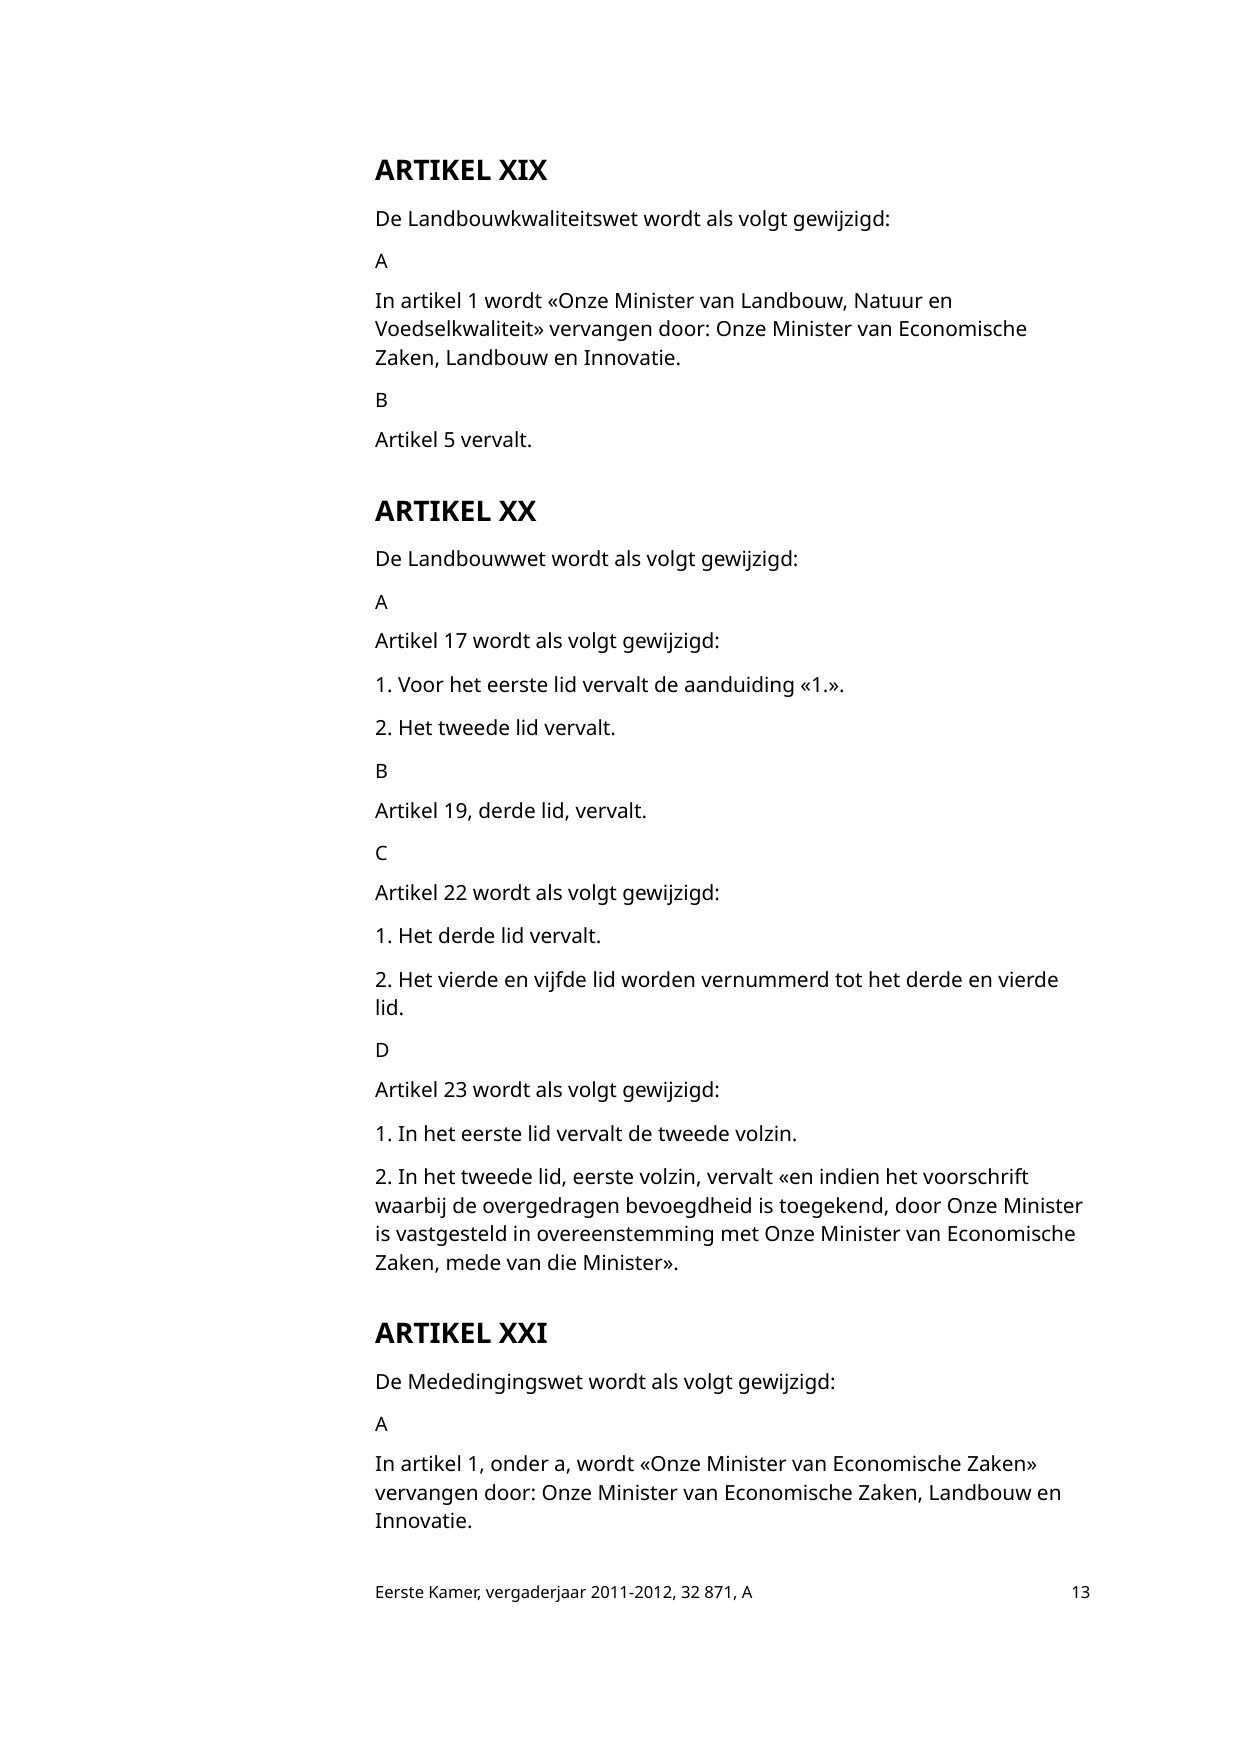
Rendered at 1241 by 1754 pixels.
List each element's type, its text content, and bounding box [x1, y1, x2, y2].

subtitle ARTIKEL XIX [375, 150, 1090, 189]
text B [375, 386, 1090, 413]
text A [375, 588, 1090, 615]
text 1. Het derde lid vervalt. [375, 921, 1090, 950]
subtitle ARTIKEL XXI [375, 1313, 1090, 1352]
text Artikel 5 vervalt. [375, 425, 1090, 453]
text 1. Voor het eerste lid vervalt de aanduiding «1.». [375, 670, 1090, 698]
text A [375, 1411, 1090, 1438]
text De Landbouwkwaliteitswet wordt als volgt gewijzigd: [375, 204, 1090, 232]
text Artikel 17 wordt als volgt gewijzigd: [375, 627, 1090, 655]
subtitle ARTIKEL XX [375, 491, 1090, 529]
text In artikel 1, onder a, wordt «Onze Minister van Economische Zaken» vervangen door: Onze Minister van Economische Zaken, Landbouw en Innovatie. [375, 1449, 1090, 1535]
text D [375, 1037, 1090, 1064]
text Artikel 19, derde lid, vervalt. [375, 796, 1090, 824]
text De Mededingingswet wordt als volgt gewijzigd: [375, 1367, 1090, 1396]
text B [375, 757, 1090, 784]
text 2. In het tweede lid, eerste volzin, vervalt «en indien het voorschrift waarbij de overgedragen bevoegdheid is toegekend, door Onze Minister is vastgesteld in overeenstemming met Onze Minister van Economische Zaken, mede van die Minister». [375, 1162, 1090, 1276]
text 2. Het tweede lid vervalt. [375, 713, 1090, 742]
text 2. Het vierde en vijfde lid worden vernummerd tot het derde en vierde lid. [375, 965, 1090, 1022]
text Artikel 23 wordt als volgt gewijzigd: [375, 1075, 1090, 1104]
text De Landbouwwet wordt als volgt gewijzigd: [375, 544, 1090, 573]
text 1. In het eerste lid vervalt de tweede volzin. [375, 1119, 1090, 1147]
text Artikel 22 wordt als volgt gewijzigd: [375, 878, 1090, 906]
text C [375, 839, 1090, 866]
text In artikel 1 wordt «Onze Minister van Landbouw, Natuur en Voedselkwaliteit» vervangen door: Onze Minister van Economische Zaken, Landbouw en Innovatie. [375, 286, 1090, 371]
text A [375, 247, 1090, 274]
